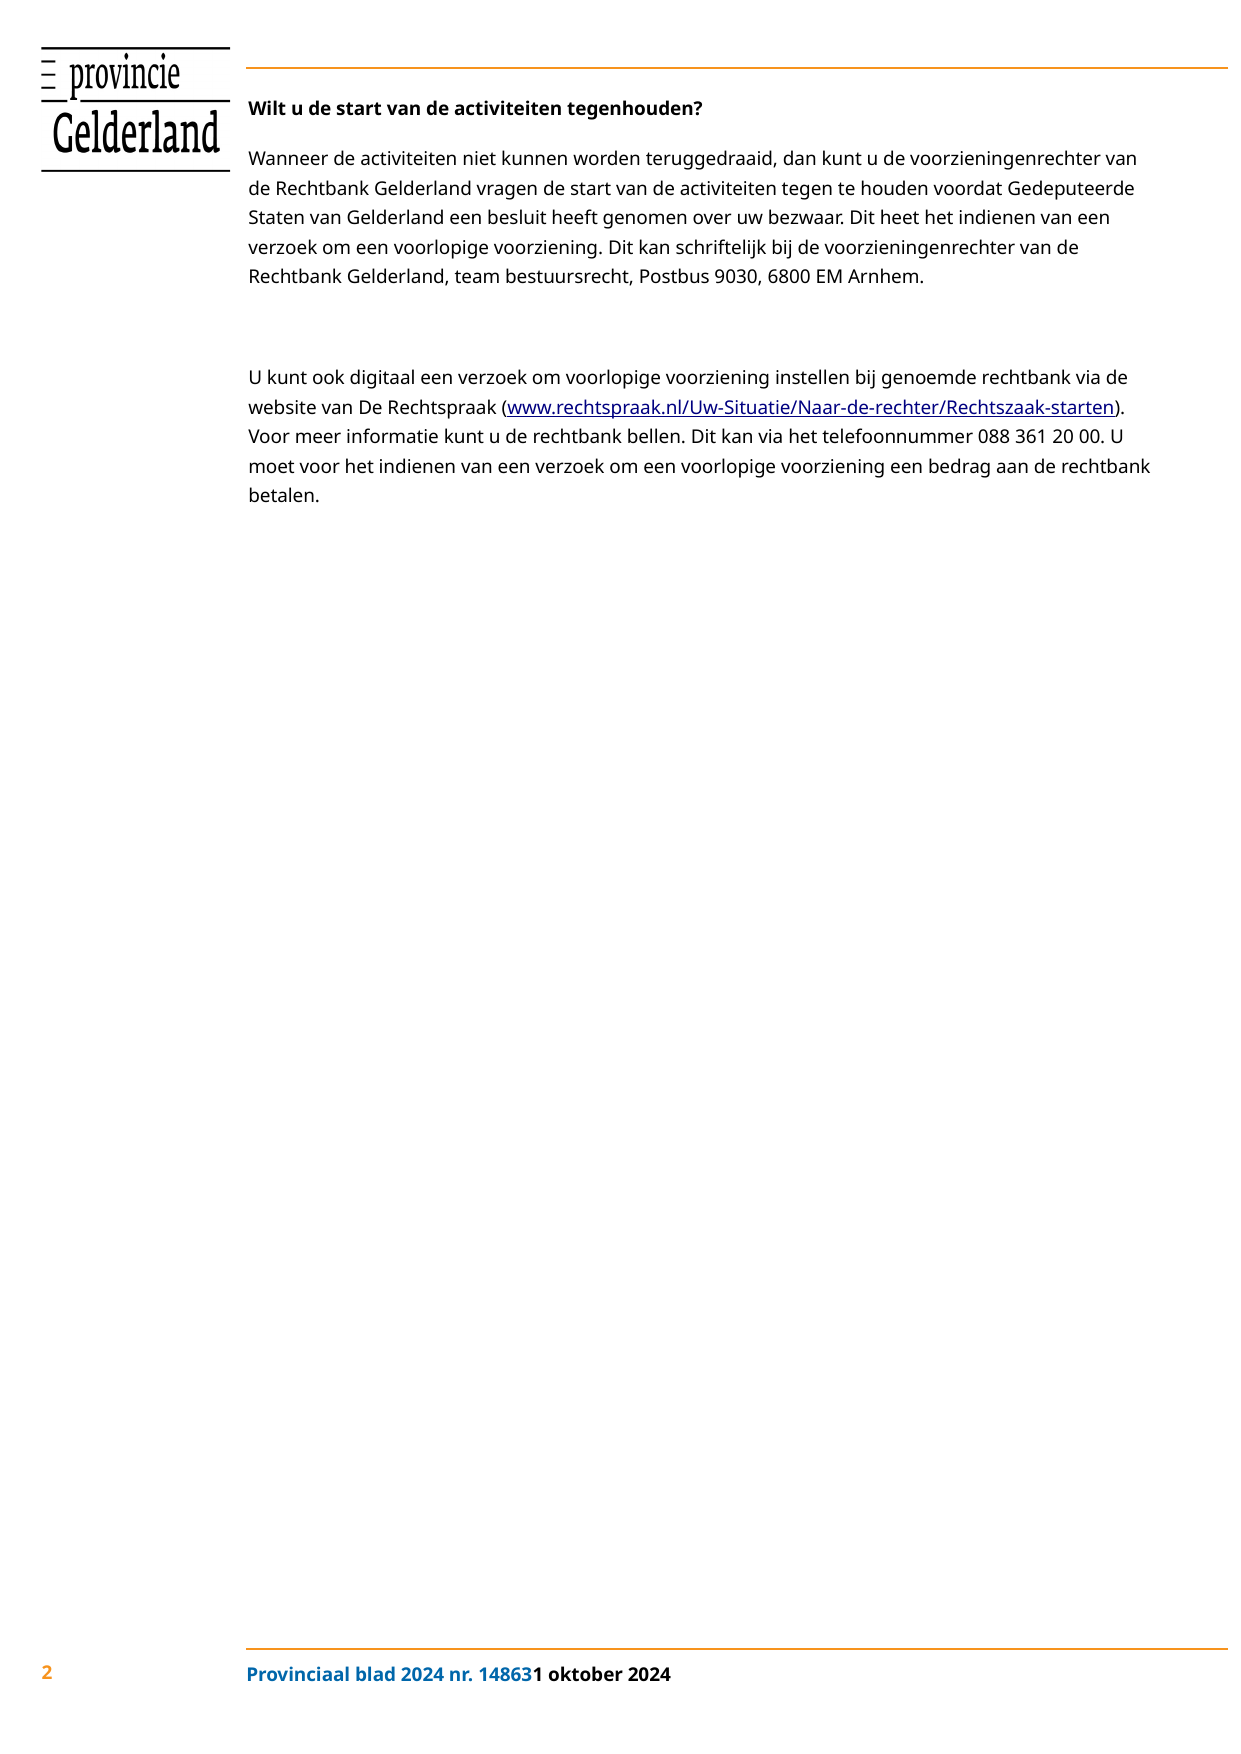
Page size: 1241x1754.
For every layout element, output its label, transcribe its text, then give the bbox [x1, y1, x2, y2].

text Wanneer de activiteiten niet kunnen worden teruggedraaid, dan kunt u de voorzieningenrechter van de Rechtbank Gelderland vragen de start van de activiteiten tegen te houden voordat Gedeputeerde Staten van Gelderland een besluit heeft genomen over uw bezwaar. Dit heet het indienen van een verzoek om een voorlopige voorziening. Dit kan schriftelijk bij de voorzieningenrechter van de Rechtbank Gelderland, team bestuursrecht, Postbus 9030, 6800 EM Arnhem. [248, 145, 1152, 289]
picture [41, 47, 231, 172]
text Wilt u de start van de activiteiten tegenhouden? [248, 95, 1152, 121]
text U kunt ook digitaal een verzoek om voorlopige voorziening instellen bij genoemde rechtbank via de website van De Rechtspraak (www.rechtspraak.nl/Uw-Situatie/Naar-de-rechter/Rechtszaak-starten). Voor meer informatie kunt u de rechtbank bellen. Dit kan via het telefoonnummer 088 361 20 00. U moet voor het indienen van een verzoek om een voorlopige voorziening een bedrag aan de rechtbank betalen. [248, 364, 1152, 508]
